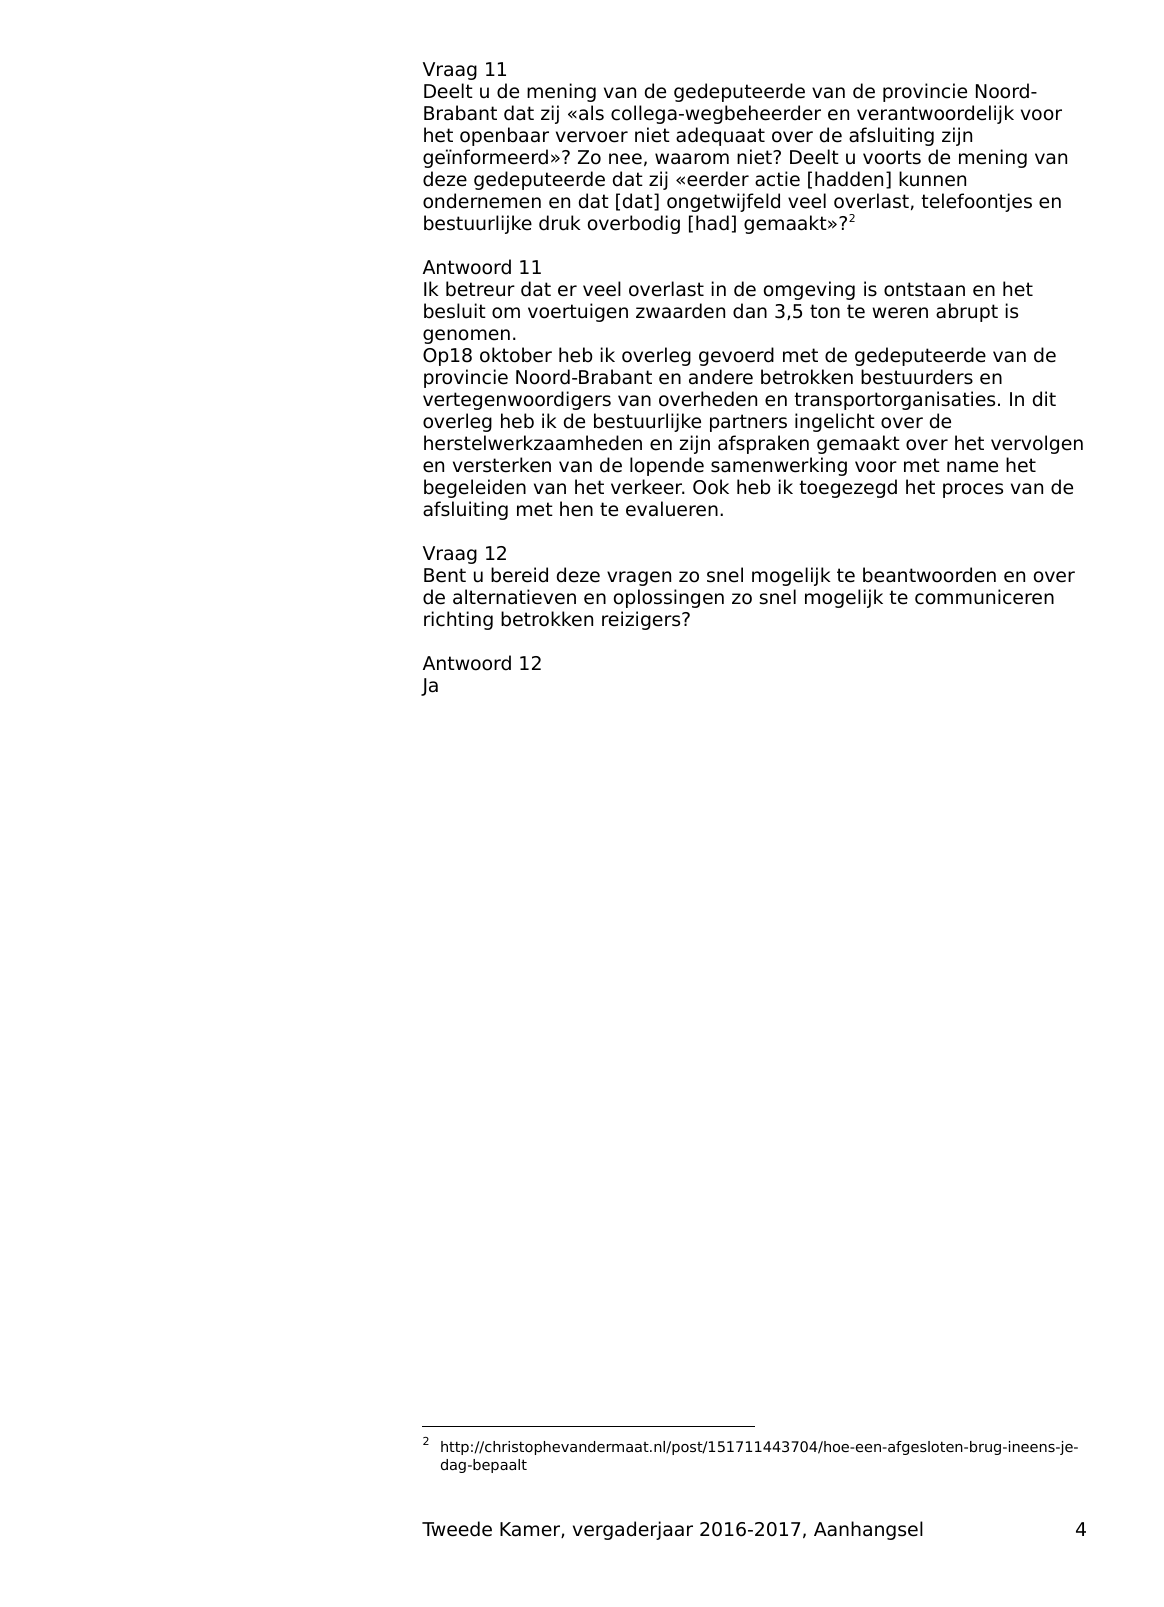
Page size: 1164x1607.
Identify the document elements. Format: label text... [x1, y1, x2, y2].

text Vraag 11 [422, 59, 1087, 81]
text Deelt u de mening van de gedeputeerde van de provincie Noord-Brabant dat zij «als collega-wegbeheerder en verantwoordelijk voor het openbaar vervoer niet adequaat over de afsluiting zijn geïnformeerd»? Zo nee, waarom niet? Deelt u voorts de mening van deze gedeputeerde dat zij «eerder actie [hadden] kunnen ondernemen en dat [dat] ongetwijfeld veel overlast, telefoontjes en bestuurlijke druk overbodig [had] gemaakt»? [422, 81, 1087, 235]
text Ja [422, 675, 1087, 697]
text Op18 oktober heb ik overleg gevoerd met de gedeputeerde van de provincie Noord-Brabant en andere betrokken bestuurders en vertegenwoordigers van overheden en transportorganisaties. In dit overleg heb ik de bestuurlijke partners ingelicht over de herstelwerkzaamheden en zijn afspraken gemaakt over het vervolgen en versterken van de lopende samenwerking voor met name het begeleiden van het verkeer. Ook heb ik toegezegd het proces van de afsluiting met hen te evalueren. [422, 345, 1087, 521]
text Antwoord 12 [422, 653, 1087, 675]
text http://christophevandermaat.nl/post/151711443704/hoe-een-afgesloten-brug-ineens-je-dag-bepaalt [422, 1435, 1087, 1474]
text Antwoord 11 [422, 257, 1087, 279]
text Vraag 12 [422, 543, 1087, 565]
text Bent u bereid deze vragen zo snel mogelijk te beantwoorden en over de alternatieven en oplossingen zo snel mogelijk te communiceren richting betrokken reizigers? [422, 565, 1087, 631]
text Ik betreur dat er veel overlast in de omgeving is ontstaan en het besluit om voertuigen zwaarden dan 3,5 ton te weren abrupt is genomen. [422, 279, 1087, 345]
